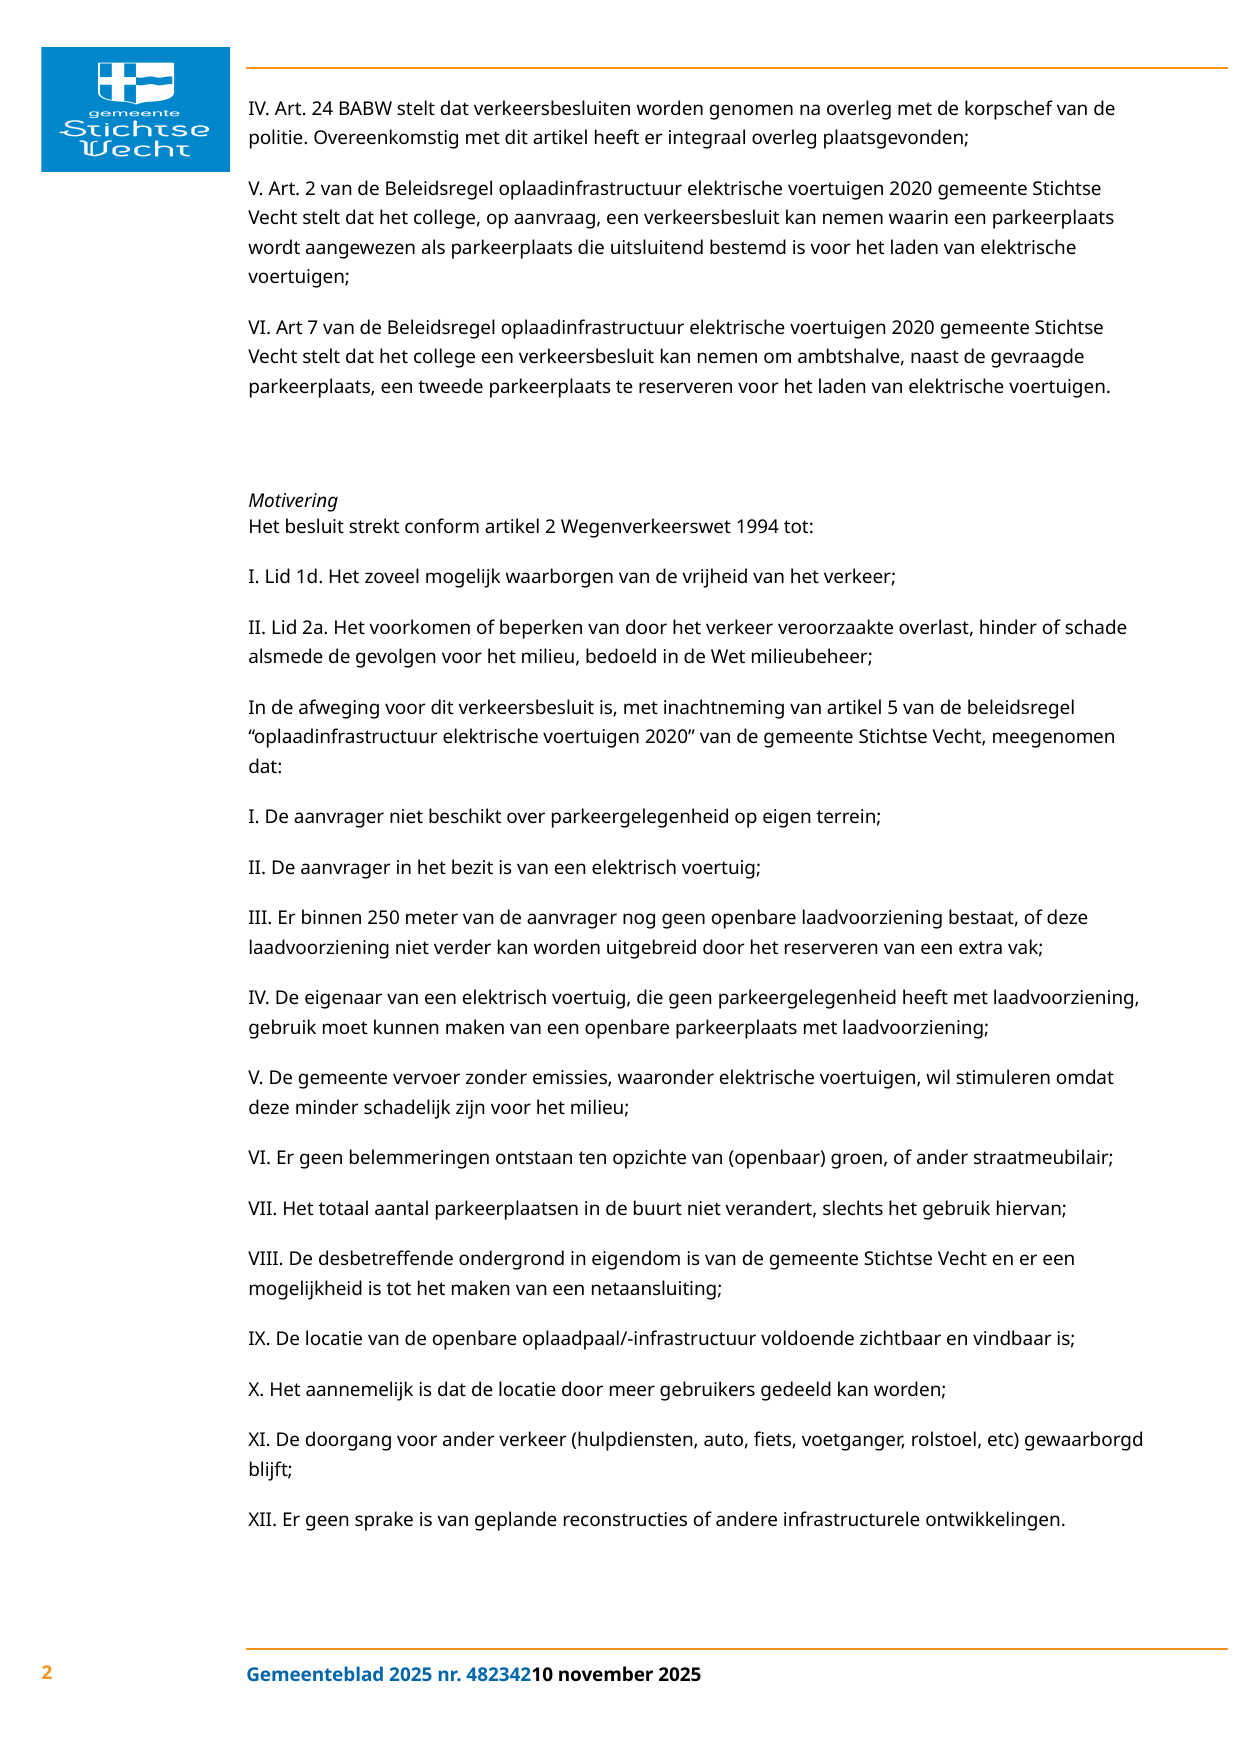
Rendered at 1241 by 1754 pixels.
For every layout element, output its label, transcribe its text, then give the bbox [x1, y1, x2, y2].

text In de afweging voor dit verkeersbesluit is, met inachtneming van artikel 5 van de beleidsregel “oplaadinfrastructuur elektrische voertuigen 2020” van de gemeente Stichtse Vecht, meegenomen dat: [248, 694, 1152, 779]
text IV. De eigenaar van een elektrisch voertuig, die geen parkeergelegenheid heeft met laadvoorziening, gebruik moet kunnen maken van een openbare parkeerplaats met laadvoorziening; [248, 984, 1152, 1040]
text IX. De locatie van de openbare oplaadpaal/-infrastructuur voldoende zichtbaar en vindbaar is; [248, 1325, 1152, 1351]
text XI. De doorgang voor ander verkeer (hulpdiensten, auto, fiets, voetganger, rolstoel, etc) gewaarborgd blijft; [248, 1426, 1152, 1481]
text II. De aanvrager in het bezit is van een elektrisch voertuig; [248, 854, 1152, 880]
text X. Het aannemelijk is dat de locatie door meer gebruikers gedeeld kan worden; [248, 1376, 1152, 1401]
text I. De aanvrager niet beschikt over parkeergelegenheid op eigen terrein; [248, 804, 1152, 829]
text VII. Het totaal aantal parkeerplaatsen in de buurt niet verandert, slechts het gebruik hiervan; [248, 1195, 1152, 1221]
text Het besluit strekt conform artikel 2 Wegenverkeerswet 1994 tot: [248, 513, 1152, 539]
picture [137, 63, 174, 103]
text VIII. De desbetreffende ondergrond in eigendom is van de gemeente Stichtse Vecht en er een mogelijkheid is tot het maken van een netaansluiting; [248, 1245, 1152, 1301]
text III. Er binnen 250 meter van de aanvrager nog geen openbare laadvoorziening bestaat, of deze laadvoorziening niet verder kan worden uitgebreid door het reserveren van een extra vak; [248, 904, 1152, 960]
text Motivering [248, 487, 1152, 513]
text VI. Er geen belemmeringen ontstaan ten opzichte van (openbaar) groen, of ander straatmeubilair; [248, 1144, 1152, 1170]
text II. Lid 2a. Het voorkomen of beperken van door het verkeer veroorzaakte overlast, hinder of schade alsmede de gevolgen voor het milieu, bedoeld in de Wet milieubeheer; [248, 614, 1152, 669]
text XII. Er geen sprake is van geplande reconstructies of andere infrastructurele ontwikkelingen. [248, 1506, 1152, 1532]
text IV. Art. 24 BABW stelt dat verkeersbesluiten worden genomen na overleg met de korpschef van de politie. Overeenkomstig met dit artikel heeft er integraal overleg plaatsgevonden; [248, 95, 1152, 150]
text V. Art. 2 van de Beleidsregel oplaadinfrastructuur elektrische voertuigen 2020 gemeente Stichtse Vecht stelt dat het college, op aanvraag, een verkeersbesluit kan nemen waarin een parkeerplaats wordt aangewezen als parkeerplaats die uitsluitend bestemd is voor het laden van elektrische voertuigen; [248, 175, 1152, 289]
text VI. Art 7 van de Beleidsregel oplaadinfrastructuur elektrische voertuigen 2020 gemeente Stichtse Vecht stelt dat het college een verkeersbesluit kan nemen om ambtshalve, naast de gevraagde parkeerplaats, een tweede parkeerplaats te reserveren voor het laden van elektrische voertuigen. [248, 314, 1152, 399]
picture [99, 63, 135, 101]
text I. Lid 1d. Het zoveel mogelijk waarborgen van de vrijheid van het verkeer; [248, 564, 1152, 589]
text V. De gemeente vervoer zonder emissies, waaronder elektrische voertuigen, wil stimuleren omdat deze minder schadelijk zijn voor het milieu; [248, 1064, 1152, 1120]
